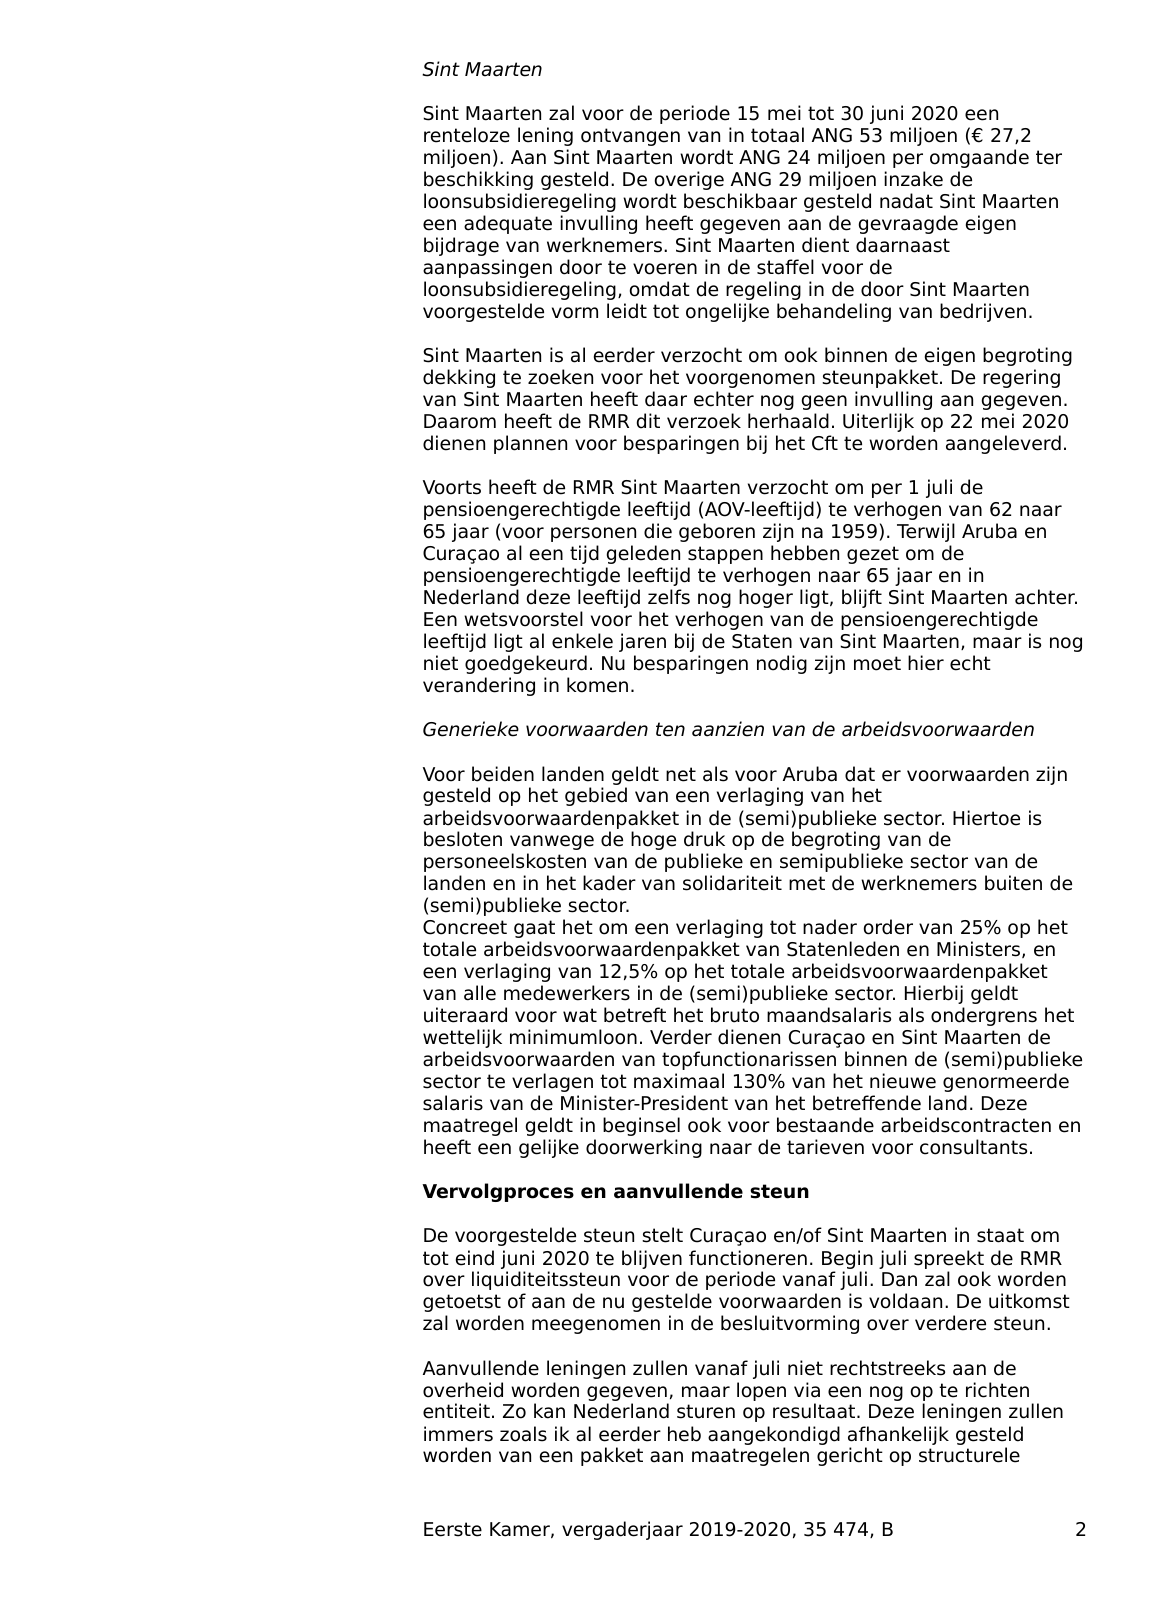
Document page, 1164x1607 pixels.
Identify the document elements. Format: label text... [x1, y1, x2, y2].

text Voor beiden landen geldt net als voor Aruba dat er voorwaarden zijn gesteld op het gebied van een verlaging van het arbeidsvoorwaardenpakket in de (semi)publieke sector. Hiertoe is besloten vanwege de hoge druk op de begroting van de personeelskosten van de publieke en semipublieke sector van de landen en in het kader van solidariteit met de werknemers buiten de (semi)publieke sector. [422, 763, 1087, 917]
subtitle Sint Maarten [422, 59, 1087, 81]
subtitle Vervolgproces en aanvullende steun [422, 1181, 1087, 1203]
text Voorts heeft de RMR Sint Maarten verzocht om per 1 juli de pensioengerechtigde leeftijd (AOV-leeftijd) te verhogen van 62 naar 65 jaar (voor personen die geboren zijn na 1959). Terwijl Aruba en Curaçao al een tijd geleden stappen hebben gezet om de pensioengerechtigde leeftijd te verhogen naar 65 jaar en in Nederland deze leeftijd zelfs nog hoger ligt, blijft Sint Maarten achter. Een wetsvoorstel voor het verhogen van de pensioengerechtigde leeftijd ligt al enkele jaren bij de Staten van Sint Maarten, maar is nog niet goedgekeurd. Nu besparingen nodig zijn moet hier echt verandering in komen. [422, 477, 1087, 697]
text Sint Maarten is al eerder verzocht om ook binnen de eigen begroting dekking te zoeken voor het voorgenomen steunpakket. De regering van Sint Maarten heeft daar echter nog geen invulling aan gegeven. Daarom heeft de RMR dit verzoek herhaald. Uiterlijk op 22 mei 2020 dienen plannen voor besparingen bij het Cft te worden aangeleverd. [422, 345, 1087, 455]
subtitle Generieke voorwaarden ten aanzien van de arbeidsvoorwaarden [422, 719, 1087, 741]
text Sint Maarten zal voor de periode 15 mei tot 30 juni 2020 een renteloze lening ontvangen van in totaal ANG 53 miljoen (€ 27,2 miljoen). Aan Sint Maarten wordt ANG 24 miljoen per omgaande ter beschikking gesteld. De overige ANG 29 miljoen inzake de loonsubsidieregeling wordt beschikbaar gesteld nadat Sint Maarten een adequate invulling heeft gegeven aan de gevraagde eigen bijdrage van werknemers. Sint Maarten dient daarnaast aanpassingen door te voeren in de staffel voor de loonsubsidieregeling, omdat de regeling in de door Sint Maarten voorgestelde vorm leidt tot ongelijke behandeling van bedrijven. [422, 103, 1087, 323]
text De voorgestelde steun stelt Curaçao en/of Sint Maarten in staat om tot eind juni 2020 te blijven functioneren. Begin juli spreekt de RMR over liquiditeitssteun voor de periode vanaf juli. Dan zal ook worden getoetst of aan de nu gestelde voorwaarden is voldaan. De uitkomst zal worden meegenomen in de besluitvorming over verdere steun. [422, 1225, 1087, 1335]
text Concreet gaat het om een verlaging tot nader order van 25% op het totale arbeidsvoorwaardenpakket van Statenleden en Ministers, en een verlaging van 12,5% op het totale arbeidsvoorwaardenpakket van alle medewerkers in de (semi)publieke sector. Hierbij geldt uiteraard voor wat betreft het bruto maandsalaris als ondergrens het wettelijk minimumloon. Verder dienen Curaçao en Sint Maarten de arbeidsvoorwaarden van topfunctionarissen binnen de (semi)publieke sector te verlagen tot maximaal 130% van het nieuwe genormeerde salaris van de Minister-President van het betreffende land. Deze maatregel geldt in beginsel ook voor bestaande arbeidscontracten en heeft een gelijke doorwerking naar de tarieven voor consultants. [422, 917, 1087, 1159]
text Aanvullende leningen zullen vanaf juli niet rechtstreeks aan de overheid worden gegeven, maar lopen via een nog op te richten entiteit. Zo kan Nederland sturen op resultaat. Deze leningen zullen immers zoals ik al eerder heb aangekondigd afhankelijk gesteld worden van een pakket aan maatregelen gericht op structurele [422, 1357, 1087, 1467]
